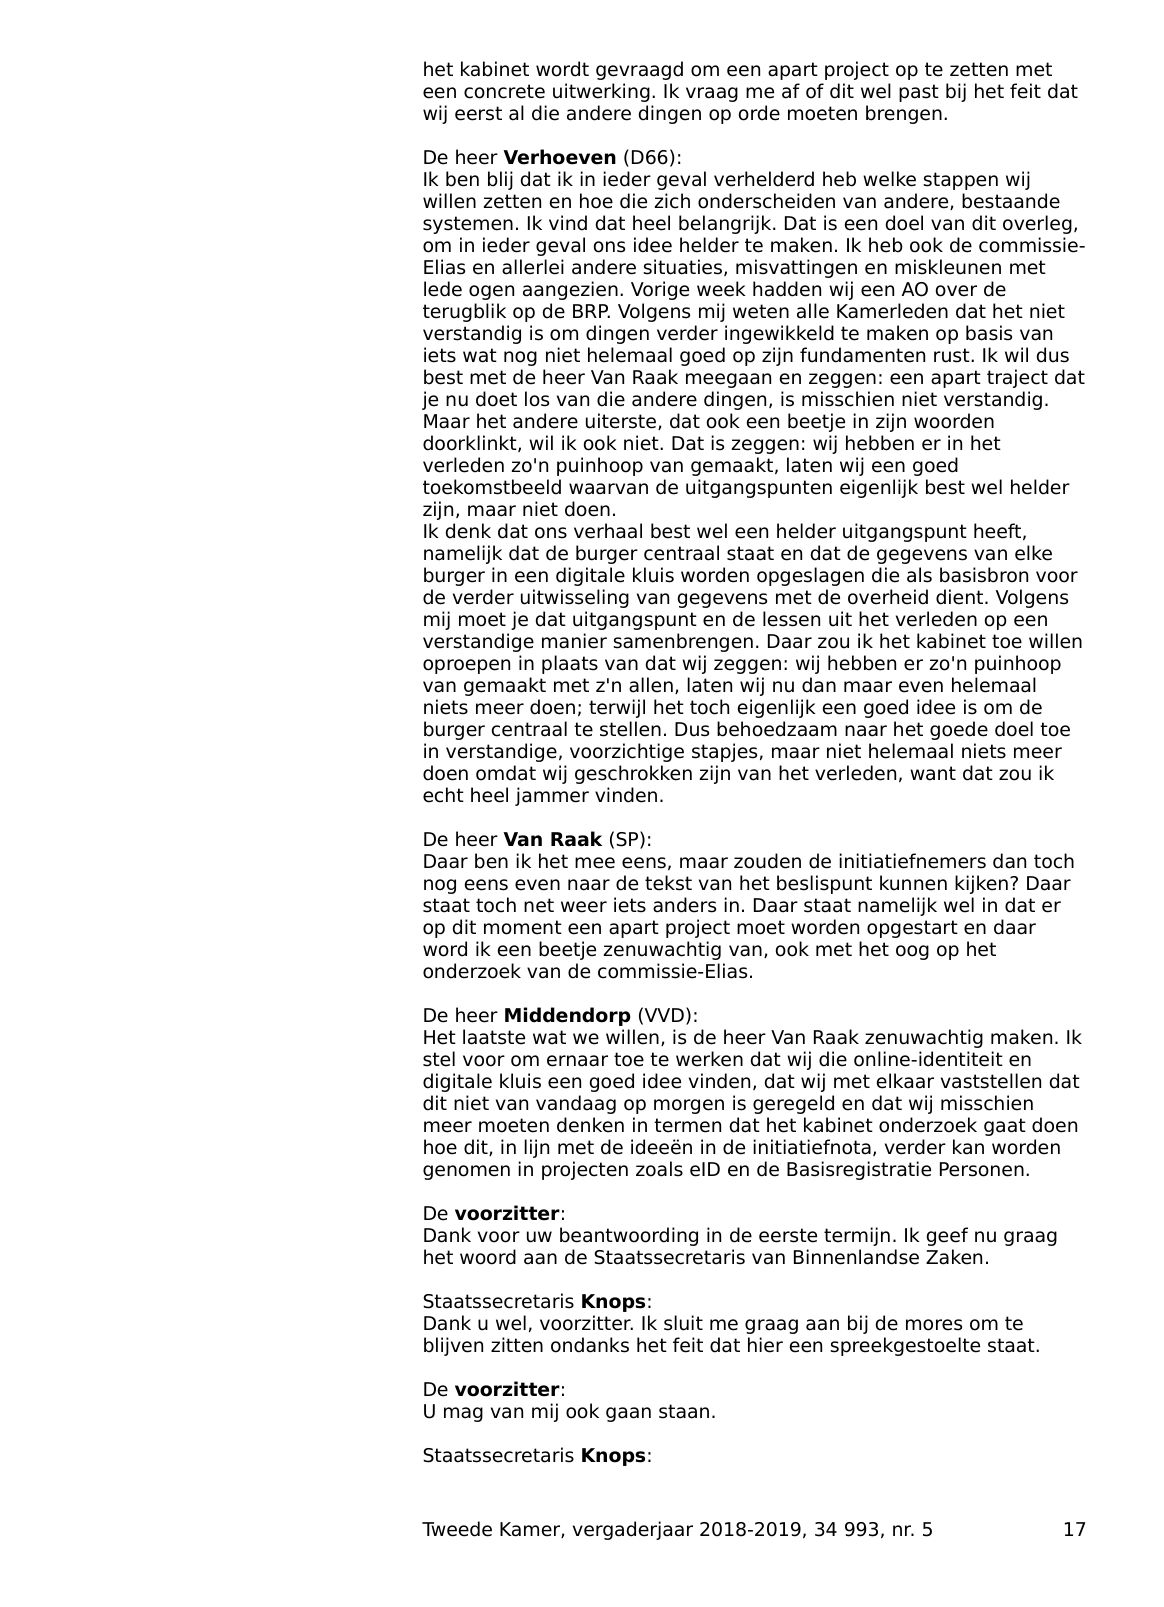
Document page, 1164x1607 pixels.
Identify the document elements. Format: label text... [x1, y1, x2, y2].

text U mag van mij ook gaan staan. [422, 1401, 1087, 1423]
text Ik denk dat ons verhaal best wel een helder uitgangspunt heeft, namelijk dat de burger centraal staat en dat de gegevens van elke burger in een digitale kluis worden opgeslagen die als basisbron voor de verder uitwisseling van gegevens met de overheid dient. Volgens mij moet je dat uitgangspunt en de lessen uit het verleden op een verstandige manier samenbrengen. Daar zou ik het kabinet toe willen oproepen in plaats van dat wij zeggen: wij hebben er zo'n puinhoop van gemaakt met z'n allen, laten wij nu dan maar even helemaal niets meer doen; terwijl het toch eigenlijk een goed idee is om de burger centraal te stellen. Dus behoedzaam naar het goede doel toe in verstandige, voorzichtige stapjes, maar niet helemaal niets meer doen omdat wij geschrokken zijn van het verleden, want dat zou ik echt heel jammer vinden. [422, 521, 1087, 807]
text Staatssecretaris Knops: [422, 1445, 1087, 1467]
text Het laatste wat we willen, is de heer Van Raak zenuwachtig maken. Ik stel voor om ernaar toe te werken dat wij die online-identiteit en digitale kluis een goed idee vinden, dat wij met elkaar vaststellen dat dit niet van vandaag op morgen is geregeld en dat wij misschien meer moeten denken in termen dat het kabinet onderzoek gaat doen hoe dit, in lijn met de ideeën in de initiatiefnota, verder kan worden genomen in projecten zoals eID en de Basisregistratie Personen. [422, 1027, 1087, 1181]
text Daar ben ik het mee eens, maar zouden de initiatiefnemers dan toch nog eens even naar de tekst van het beslispunt kunnen kijken? Daar staat toch net weer iets anders in. Daar staat namelijk wel in dat er op dit moment een apart project moet worden opgestart en daar word ik een beetje zenuwachtig van, ook met het oog op het onderzoek van de commissie-Elias. [422, 851, 1087, 983]
text De heer Van Raak (SP): [422, 829, 1087, 851]
text De voorzitter: [422, 1203, 1087, 1225]
text het kabinet wordt gevraagd om een apart project op te zetten met een concrete uitwerking. Ik vraag me af of dit wel past bij het feit dat wij eerst al die andere dingen op orde moeten brengen. [422, 59, 1087, 125]
text De heer Verhoeven (D66): [422, 147, 1087, 169]
text Ik ben blij dat ik in ieder geval verhelderd heb welke stappen wij willen zetten en hoe die zich onderscheiden van andere, bestaande systemen. Ik vind dat heel belangrijk. Dat is een doel van dit overleg, om in ieder geval ons idee helder te maken. Ik heb ook de commissie-Elias en allerlei andere situaties, misvattingen en miskleunen met lede ogen aangezien. Vorige week hadden wij een AO over de terugblik op de BRP. Volgens mij weten alle Kamerleden dat het niet verstandig is om dingen verder ingewikkeld te maken op basis van iets wat nog niet helemaal goed op zijn fundamenten rust. Ik wil dus best met de heer Van Raak meegaan en zeggen: een apart traject dat je nu doet los van die andere dingen, is misschien niet verstandig. Maar het andere uiterste, dat ook een beetje in zijn woorden doorklinkt, wil ik ook niet. Dat is zeggen: wij hebben er in het verleden zo'n puinhoop van gemaakt, laten wij een goed toekomstbeeld waarvan de uitgangspunten eigenlijk best wel helder zijn, maar niet doen. [422, 169, 1087, 521]
text De heer Middendorp (VVD): [422, 1005, 1087, 1027]
text Staatssecretaris Knops: [422, 1291, 1087, 1313]
text Dank voor uw beantwoording in de eerste termijn. Ik geef nu graag het woord aan de Staatssecretaris van Binnenlandse Zaken. [422, 1225, 1087, 1269]
text De voorzitter: [422, 1379, 1087, 1401]
text Dank u wel, voorzitter. Ik sluit me graag aan bij de mores om te blijven zitten ondanks het feit dat hier een spreekgestoelte staat. [422, 1313, 1087, 1357]
